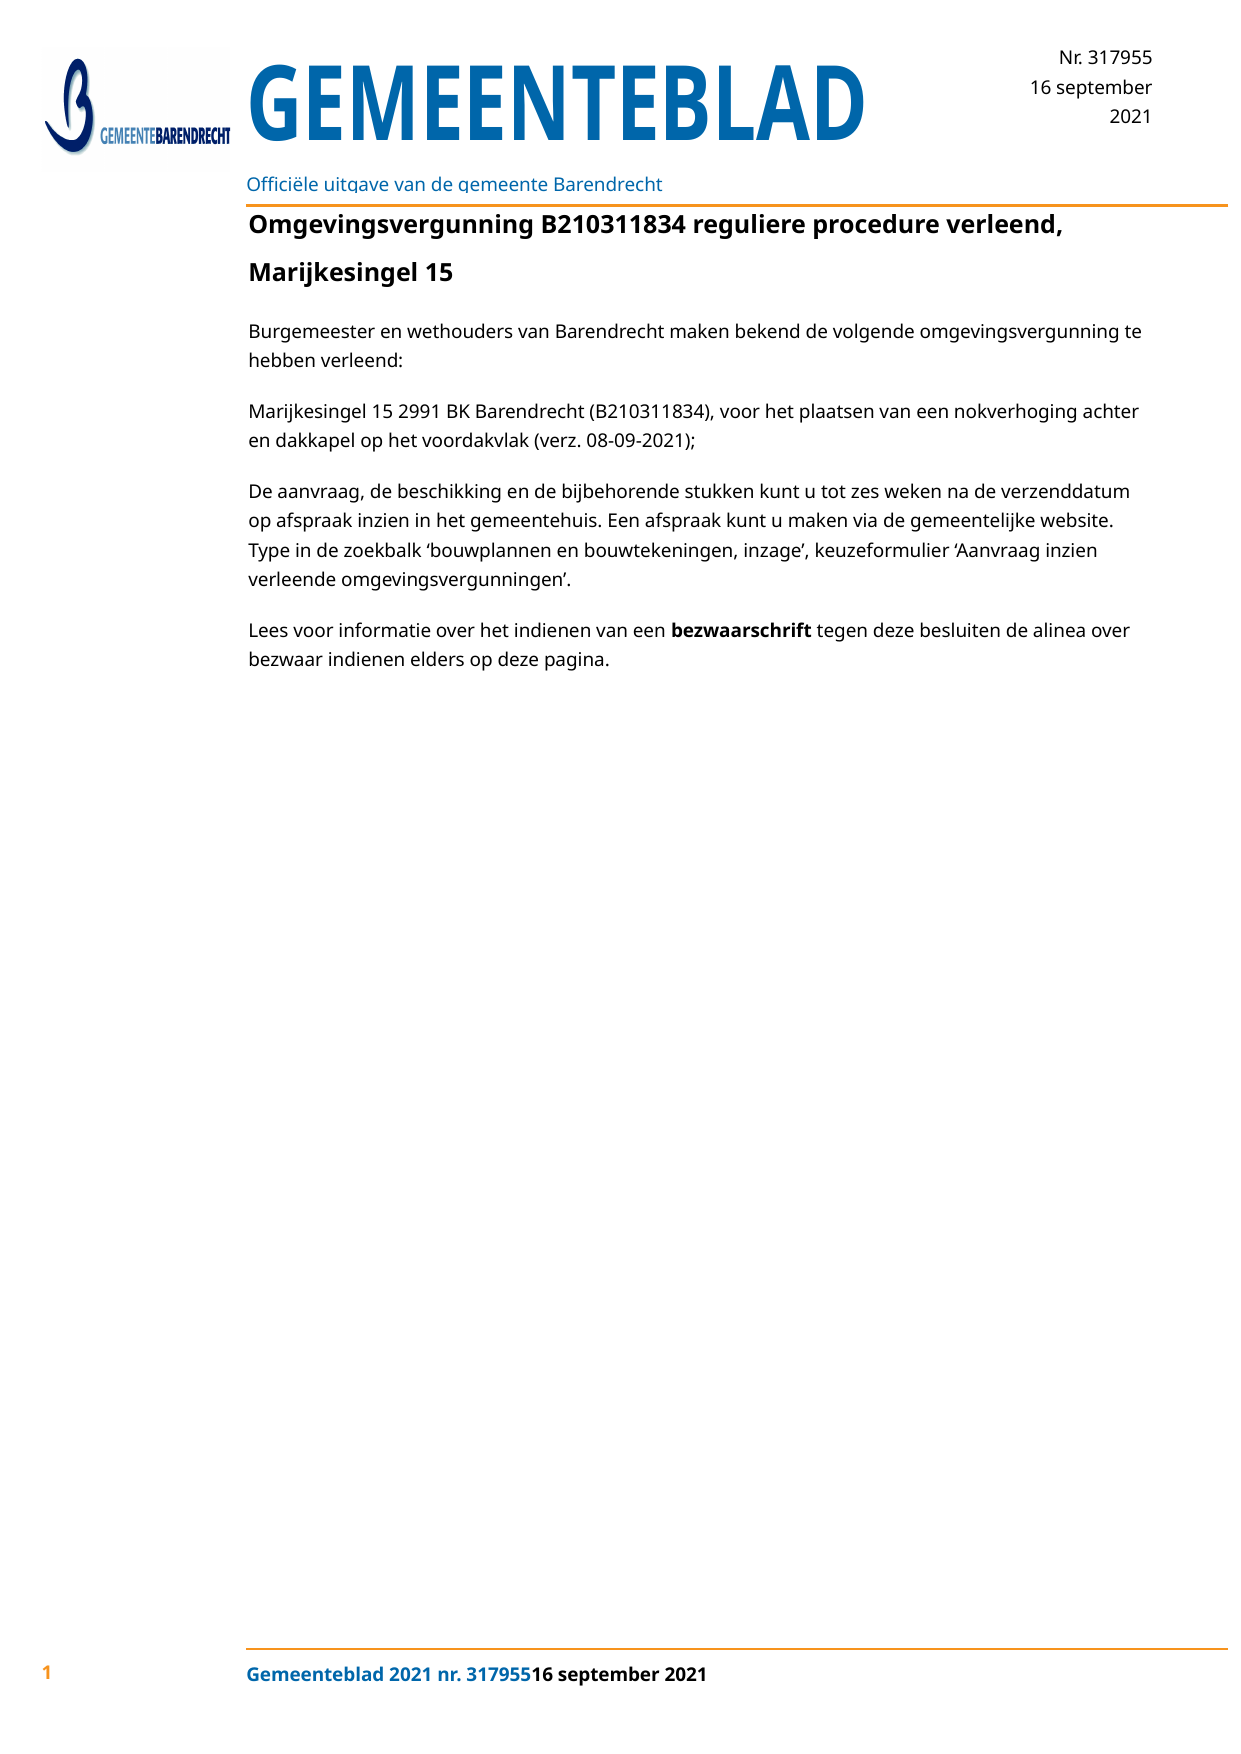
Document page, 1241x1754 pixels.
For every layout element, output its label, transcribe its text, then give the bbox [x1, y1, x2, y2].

picture [41, 47, 231, 172]
text Omgevingsvergunning B210311834 reguliere procedure verleend, Marijkesingel 15 [248, 207, 1152, 288]
text Marijkesingel 15 2991 BK Barendrecht (B210311834), voor het plaatsen van een nokverhoging achter en dakkapel op het voordakvlak (verz. 08-09-2021); [248, 398, 1152, 453]
text Lees voor informatie over het indienen van een bezwaarschrift tegen deze besluiten de alinea over bezwaar indienen elders op deze pagina. [248, 617, 1152, 672]
text Burgemeester en wethouders van Barendrecht maken bekend de volgende omgevingsvergunning te hebben verleend: [248, 318, 1152, 373]
text De aanvraag, de beschikking en de bijbehorende stukken kunt u tot zes weken na de verzenddatum op afspraak inzien in het gemeentehuis. Een afspraak kunt u maken via de gemeentelijke website. Type in de zoekbalk ‘bouwplannen en bouwtekeningen, inzage’, keuzeformulier ‘Aanvraag inzien verleende omgevingsvergunningen’. [248, 478, 1152, 592]
